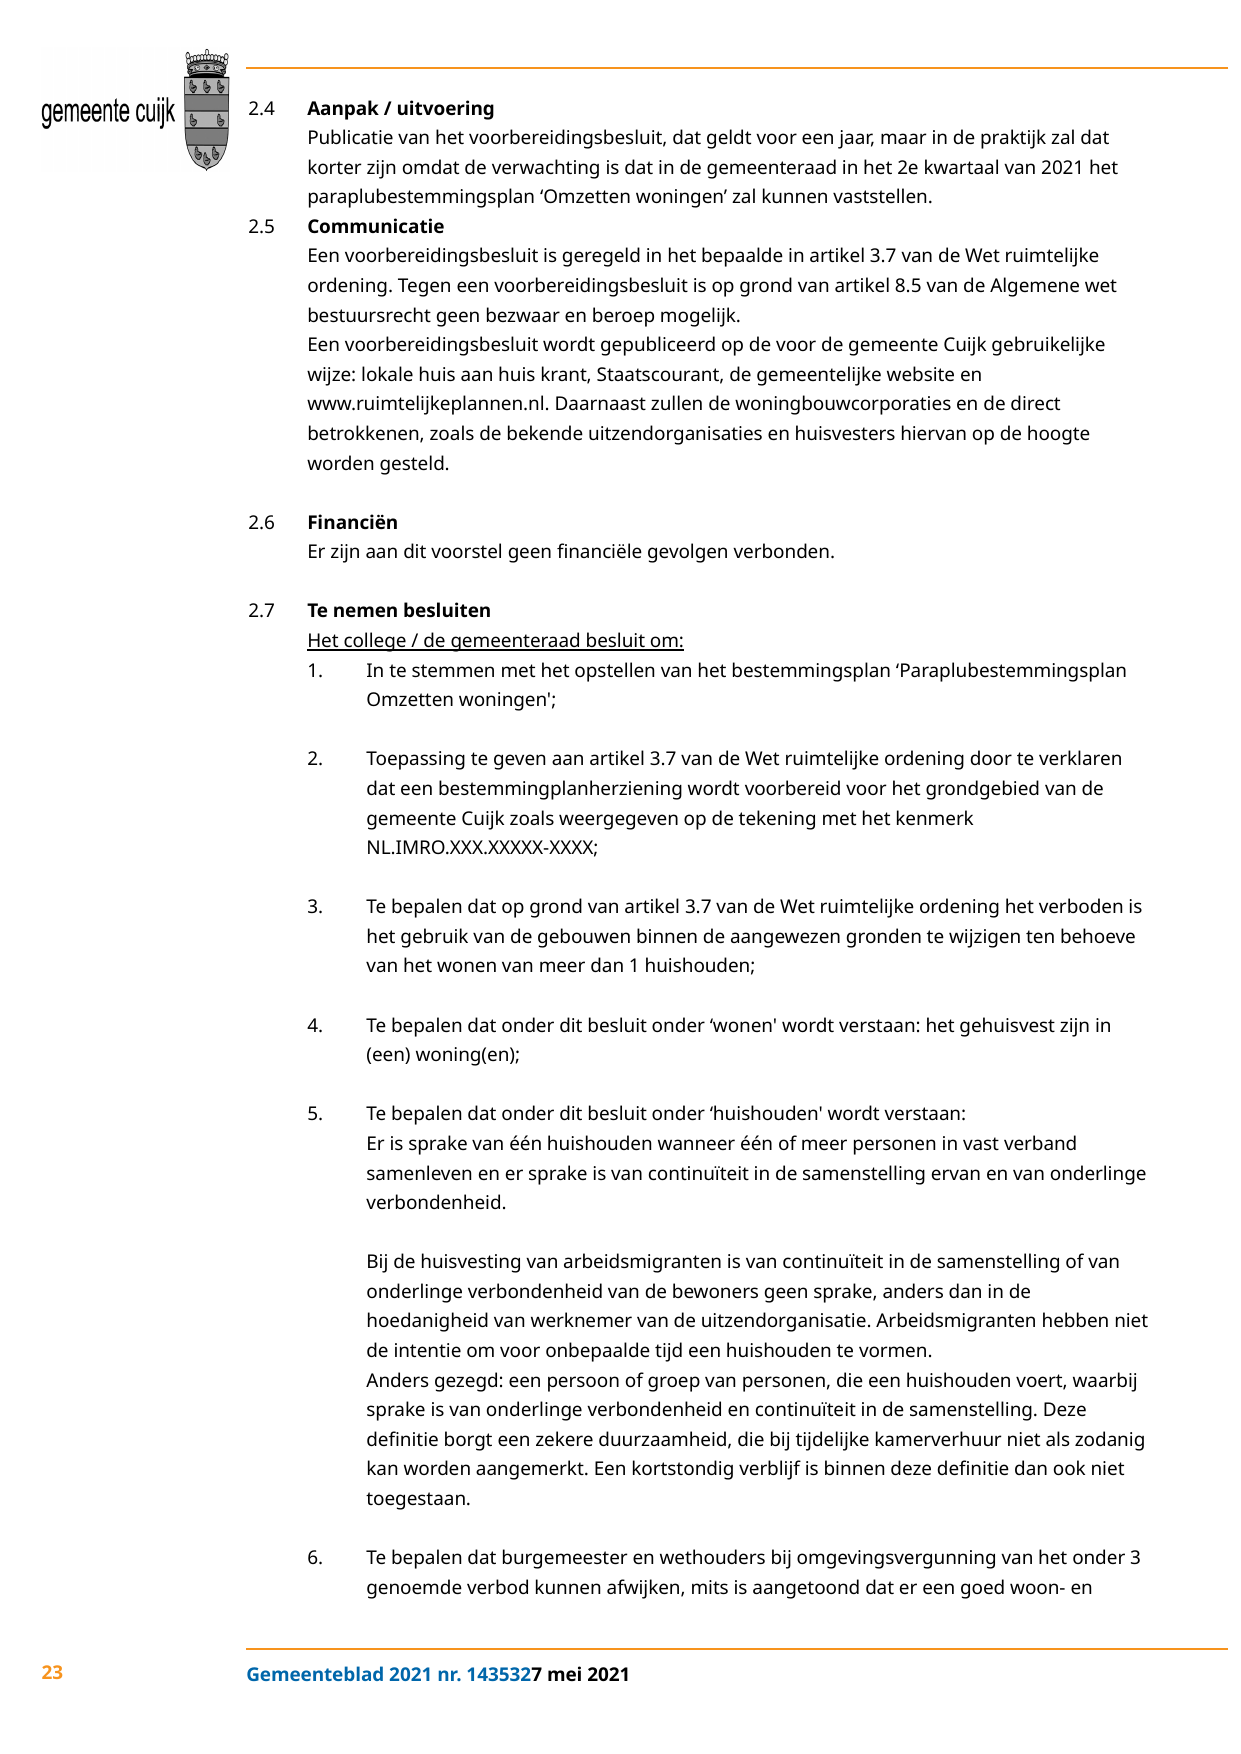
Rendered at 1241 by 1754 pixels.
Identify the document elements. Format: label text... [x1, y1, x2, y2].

list Communicatie [248, 213, 1152, 239]
picture [41, 47, 231, 172]
list Te bepalen dat onder dit besluit onder ‘wonen' wordt verstaan: het gehuisvest zijn in (een) woning(en); [307, 1012, 1152, 1067]
list Bij de huisvesting van arbeidsmigranten is van continuïteit in de samenstelling of van onderlinge verbondenheid van de bewoners geen sprake, anders dan in de hoedanigheid van werknemer van de uitzendorganisatie. Arbeidsmigranten hebben niet de intentie om voor onbepaalde tijd een huishouden te vormen. [307, 1248, 1152, 1363]
list Er zijn aan dit voorstel geen financiële gevolgen verbonden. [248, 538, 1152, 564]
list Financiën [248, 509, 1152, 535]
list Te bepalen dat burgemeester en wethouders bij omgevingsvergunning van het onder 3 genoemde verbod kunnen afwijken, mits is aangetoond dat er een goed woon- en [307, 1544, 1152, 1600]
list Te bepalen dat op grond van artikel 3.7 van de Wet ruimtelijke ordening het verboden is het gebruik van de gebouwen binnen de aangewezen gronden te wijzigen ten behoeve van het wonen van meer dan 1 huishouden; [307, 893, 1152, 978]
list In te stemmen met het opstellen van het bestemmingsplan ‘Paraplubestemmingsplan Omzetten woningen'; [307, 657, 1152, 712]
list Er is sprake van één huishouden wanneer één of meer personen in vast verband samenleven en er sprake is van continuïteit in de samenstelling ervan en van onderlinge verbondenheid. [307, 1130, 1152, 1215]
list Een voorbereidingsbesluit is geregeld in het bepaalde in artikel 3.7 van de Wet ruimtelijke ordening. Tegen een voorbereidingsbesluit is op grond van artikel 8.5 van de Algemene wet bestuursrecht geen bezwaar en beroep mogelijk. [248, 243, 1152, 328]
list Toepassing te geven aan artikel 3.7 van de Wet ruimtelijke ordening door te verklaren dat een bestemmingplanherziening wordt voorbereid voor het grondgebied van de gemeente Cuijk zoals weergegeven op de tekening met het kenmerk NL.IMRO.XXX.XXXXX-XXXX; [307, 746, 1152, 860]
list Anders gezegd: een persoon of groep van personen, die een huishouden voert, waarbij sprake is van onderlinge verbondenheid en continuïteit in de samenstelling. Deze definitie borgt een zekere duurzaamheid, die bij tijdelijke kamerverhuur niet als zodanig kan worden aangemerkt. Een kortstondig verblijf is binnen deze definitie dan ook niet toegestaan. [307, 1367, 1152, 1511]
list Te nemen besluiten [248, 598, 1152, 623]
list Het college / de gemeenteraad besluit om: [248, 627, 1152, 653]
list Aanpak / uitvoering [248, 95, 1152, 121]
list Te bepalen dat onder dit besluit onder ‘huishouden' wordt verstaan: [307, 1101, 1152, 1126]
list Publicatie van het voorbereidingsbesluit, dat geldt voor een jaar, maar in de praktijk zal dat korter zijn omdat de verwachting is dat in de gemeenteraad in het 2e kwartaal van 2021 het paraplubestemmingsplan ‘Omzetten woningen’ zal kunnen vaststellen. [248, 124, 1152, 209]
list Een voorbereidingsbesluit wordt gepubliceerd op de voor de gemeente Cuijk gebruikelijke wijze: lokale huis aan huis krant, Staatscourant, de gemeentelijke website en www.ruimtelijkeplannen.nl. Daarnaast zullen de woningbouwcorporaties en de direct betrokkenen, zoals de bekende uitzendorganisaties en huisvesters hiervan op de hoogte worden gesteld. [248, 331, 1152, 476]
